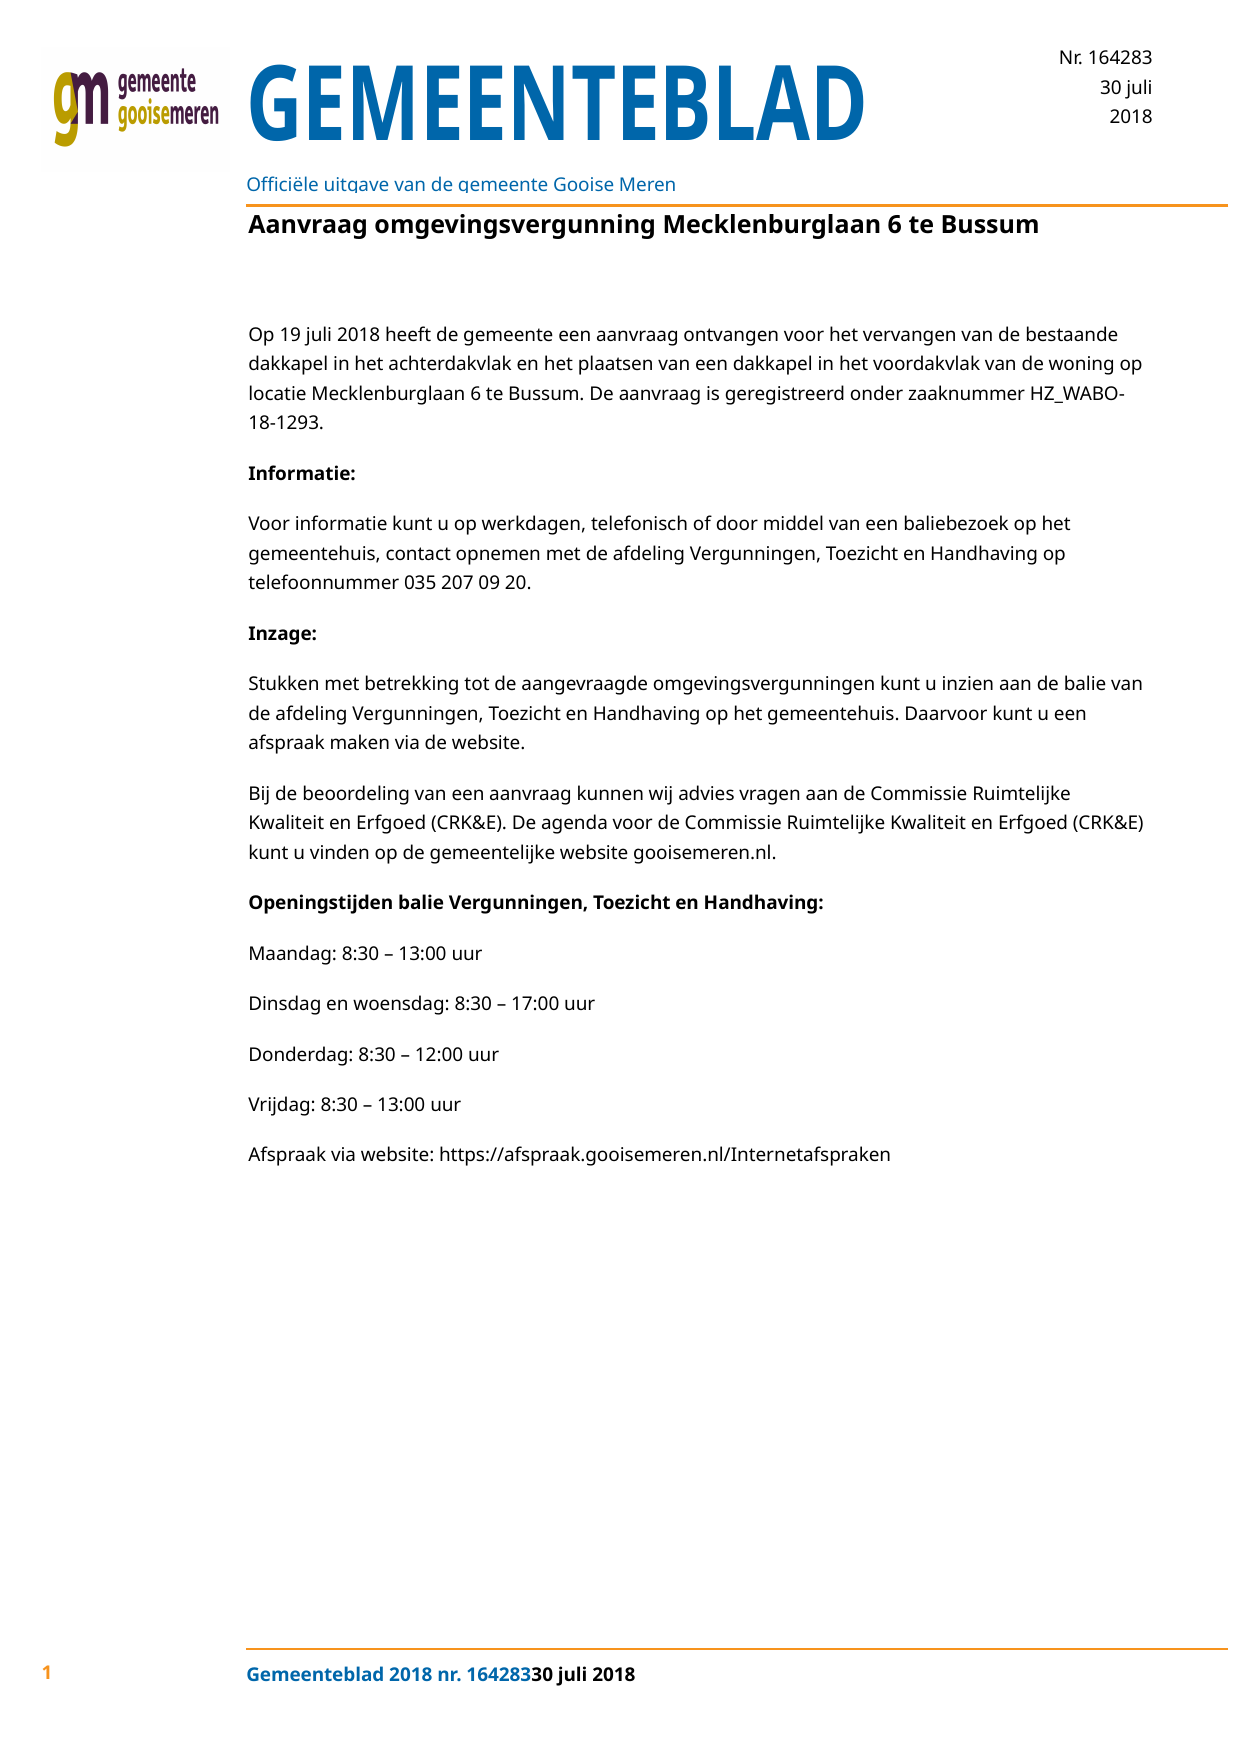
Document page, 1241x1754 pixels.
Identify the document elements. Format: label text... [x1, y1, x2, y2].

text Inzage: [248, 620, 1152, 646]
text Stukken met betrekking tot de aangevraagde omgevingsvergunningen kunt u inzien aan de balie van de afdeling Vergunningen, Toezicht en Handhaving op het gemeentehuis. Daarvoor kunt u een afspraak maken via de website. [248, 670, 1152, 755]
text Informatie: [248, 460, 1152, 486]
text Dinsdag en woensdag: 8:30 – 17:00 uur [248, 990, 1152, 1016]
picture [41, 47, 231, 172]
text Aanvraag omgevingsvergunning Mecklenburglaan 6 te Bussum [248, 207, 1152, 241]
text Op 19 juli 2018 heeft de gemeente een aanvraag ontvangen voor het vervangen van de bestaande dakkapel in het achterdakvlak en het plaatsen van een dakkapel in het voordakvlak van de woning op locatie Mecklenburglaan 6 te Bussum. De aanvraag is geregistreerd onder zaaknummer HZ_WABO-18-1293. [248, 321, 1152, 435]
text Maandag: 8:30 – 13:00 uur [248, 940, 1152, 966]
text Vrijdag: 8:30 – 13:00 uur [248, 1091, 1152, 1117]
text Bij de beoordeling van een aanvraag kunnen wij advies vragen aan de Commissie Ruimtelijke Kwaliteit en Erfgoed (CRK&E). De agenda voor de Commissie Ruimtelijke Kwaliteit en Erfgoed (CRK&E) kunt u vinden op de gemeentelijke website gooisemeren.nl. [248, 780, 1152, 865]
text Afspraak via website: https://afspraak.gooisemeren.nl/Internetafspraken [248, 1142, 1152, 1167]
text Donderdag: 8:30 – 12:00 uur [248, 1041, 1152, 1066]
text Openingstijden balie Vergunningen, Toezicht en Handhaving: [248, 889, 1152, 915]
text Voor informatie kunt u op werkdagen, telefonisch of door middel van een baliebezoek op het gemeentehuis, contact opnemen met de afdeling Vergunningen, Toezicht en Handhaving op telefoonnummer 035 207 09 20. [248, 510, 1152, 595]
